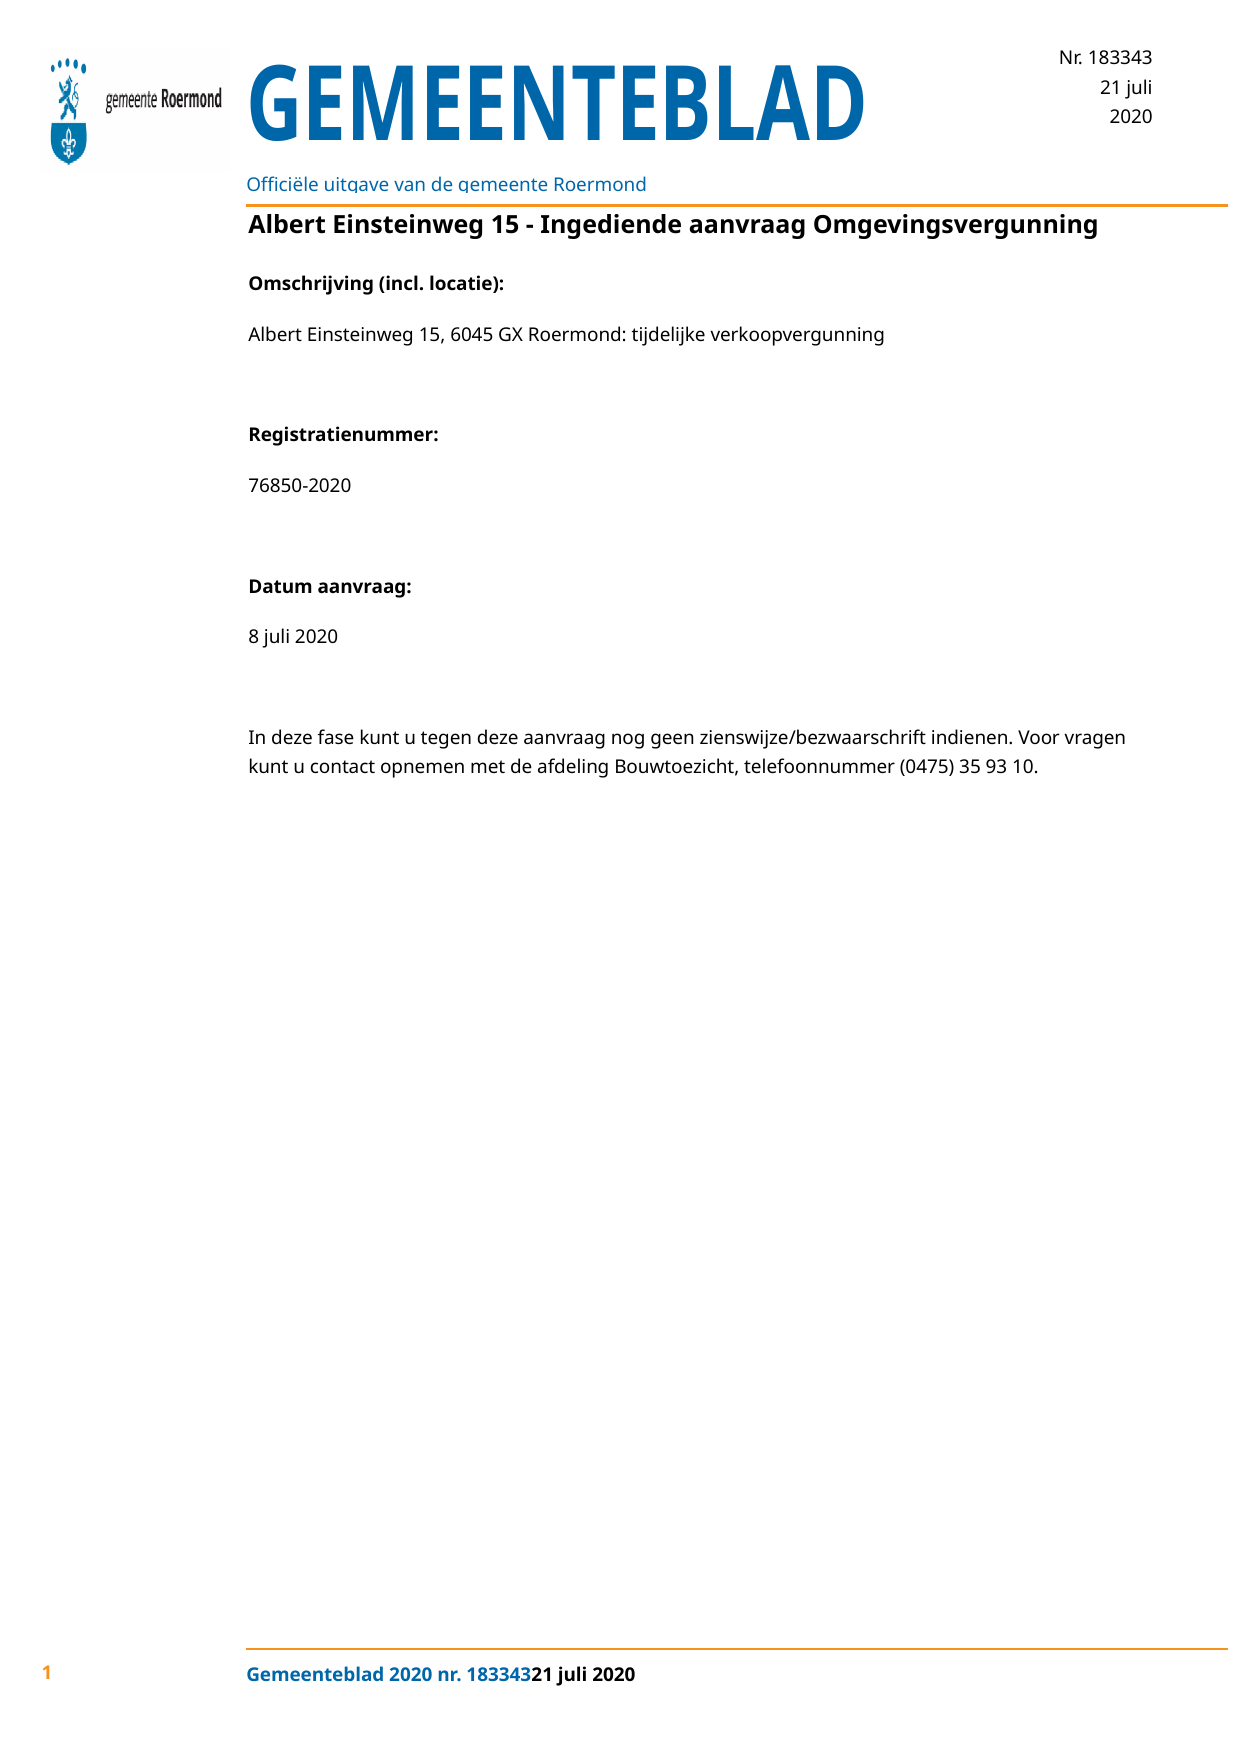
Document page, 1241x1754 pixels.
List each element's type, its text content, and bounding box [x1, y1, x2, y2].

text Datum aanvraag: [248, 573, 1152, 598]
text Albert Einsteinweg 15 - Ingediende aanvraag Omgevingsvergunning [248, 207, 1152, 241]
text Omschrijving (incl. locatie): [248, 270, 1152, 296]
text 8 juli 2020 [248, 623, 1152, 649]
text Albert Einsteinweg 15, 6045 GX Roermond: tijdelijke verkoopvergunning [248, 321, 1152, 346]
text 76850-2020 [248, 472, 1152, 498]
picture [41, 47, 231, 172]
text Registratienummer: [248, 422, 1152, 447]
text In deze fase kunt u tegen deze aanvraag nog geen zienswijze/bezwaarschrift indienen. Voor vragen kunt u contact opnemen met de afdeling Bouwtoezicht, telefoonnummer (0475) 35 93 10. [248, 724, 1152, 779]
